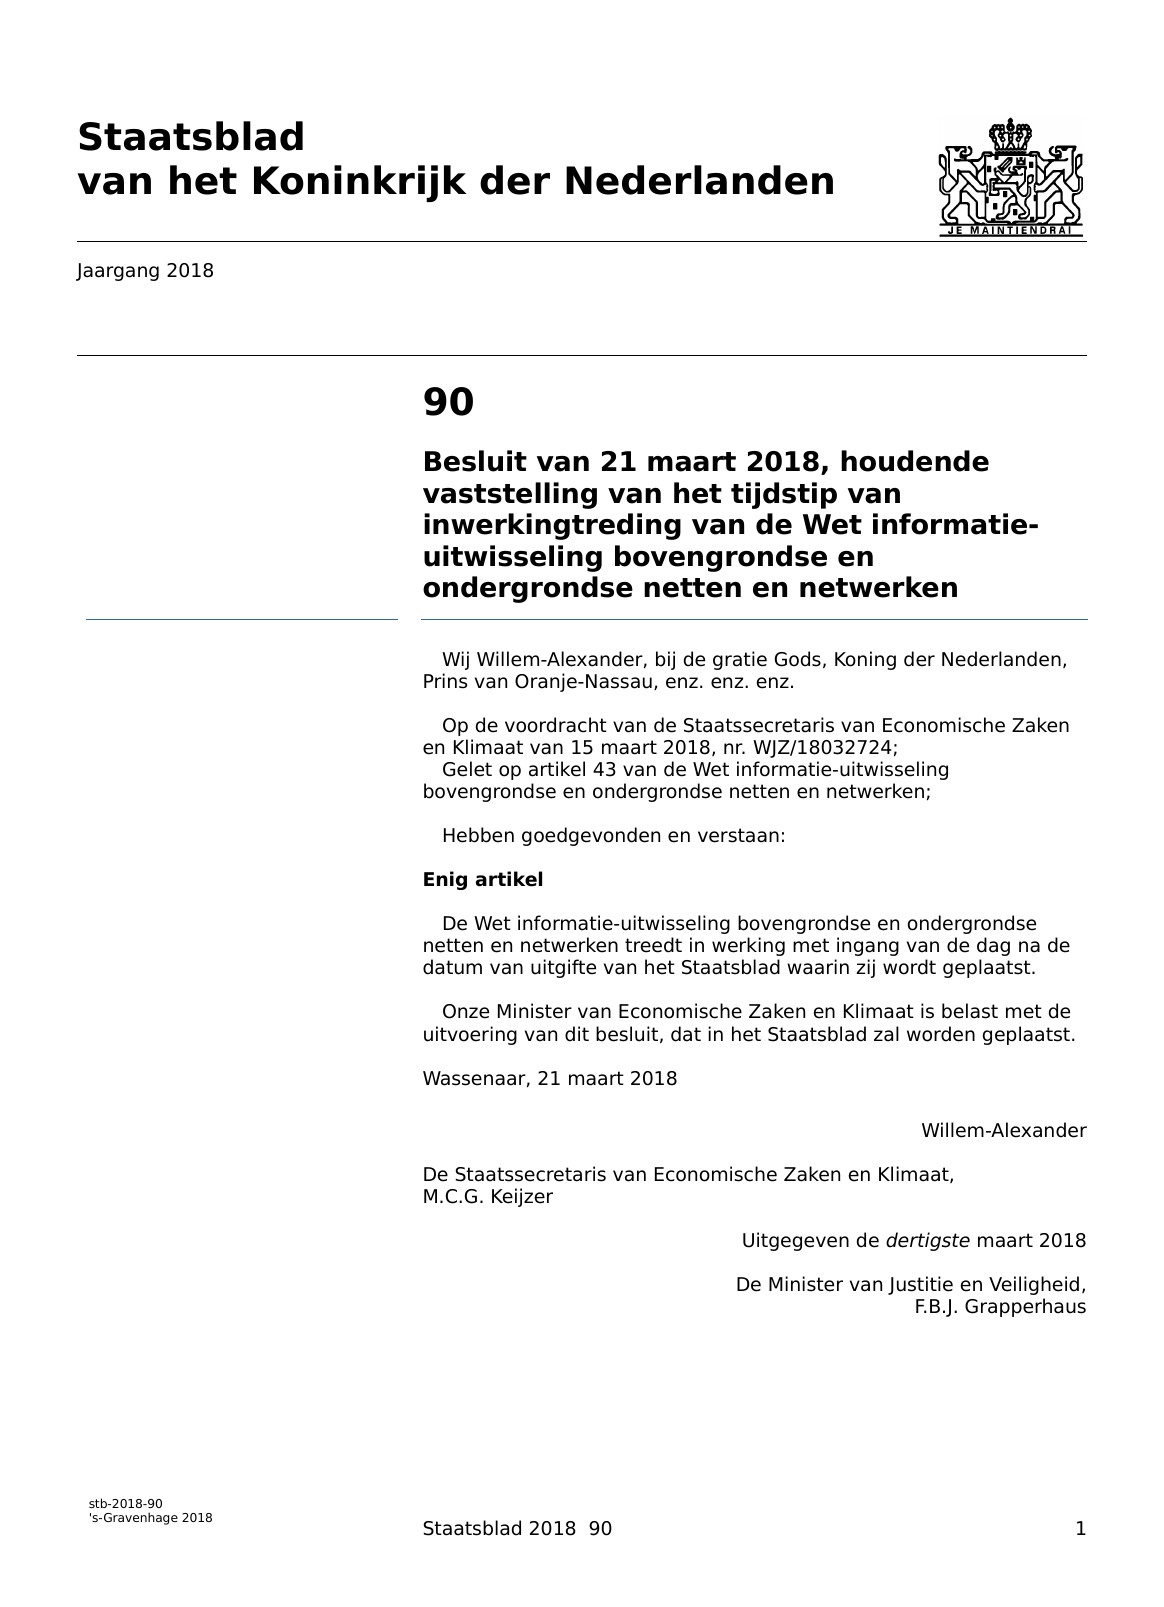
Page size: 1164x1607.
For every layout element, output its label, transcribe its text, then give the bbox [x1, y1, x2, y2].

text Op de voordracht van de Staatssecretaris van Economische Zaken en Klimaat van 15 maart 2018, nr. WJZ/18032724; [422, 715, 1087, 759]
text Wij Willem-Alexander, bij de gratie Gods, Koning der Nederlanden, Prins van Oranje-Nassau, enz. enz. enz. [422, 649, 1087, 693]
text Willem-Alexander [422, 1119, 1087, 1142]
text Besluit van 21 maart 2018, houdende vaststelling van het tijdstip van inwerkingtreding van de Wet informatie-uitwisseling bovengrondse en ondergrondse netten en netwerken [422, 447, 1087, 604]
text Wassenaar, 21 maart 2018 [422, 1068, 1087, 1089]
text Uitgegeven de dertigste maart 2018 [422, 1230, 1087, 1252]
text De Staatssecretaris van Economische Zaken en Klimaat, M.C.G. Keijzer [422, 1164, 1087, 1208]
table_header Staatsblad van het Koninkrijk der Nederlanden [77, 100, 886, 241]
text Onze Minister van Economische Zaken en Klimaat is belast met de uitvoering van dit besluit, dat in het Staatsblad zal worden geplaatst. [422, 1001, 1087, 1045]
text 's-Gravenhage 2018 [88, 1511, 323, 1525]
table_header [886, 100, 1087, 241]
text Gelet op artikel 43 van de Wet informatie-uitwisseling bovengrondse en ondergrondse netten en netwerken; [422, 759, 1087, 803]
text stb-2018-90 [88, 1497, 323, 1511]
table_cell Jaargang 2018 [77, 242, 1087, 355]
text De Minister van Justitie en Veiligheid, F.B.J. Grapperhaus [422, 1274, 1087, 1318]
subtitle 90 [422, 381, 1087, 424]
text Hebben goedgevonden en verstaan: [422, 825, 1087, 847]
text De Wet informatie-uitwisseling bovengrondse en ondergrondse netten en netwerken treedt in werking met ingang van de dag na de datum van uitgifte van het Staatsblad waarin zij wordt geplaatst. [422, 913, 1087, 979]
subtitle Enig artikel [422, 869, 1087, 891]
picture [936, 115, 1087, 240]
